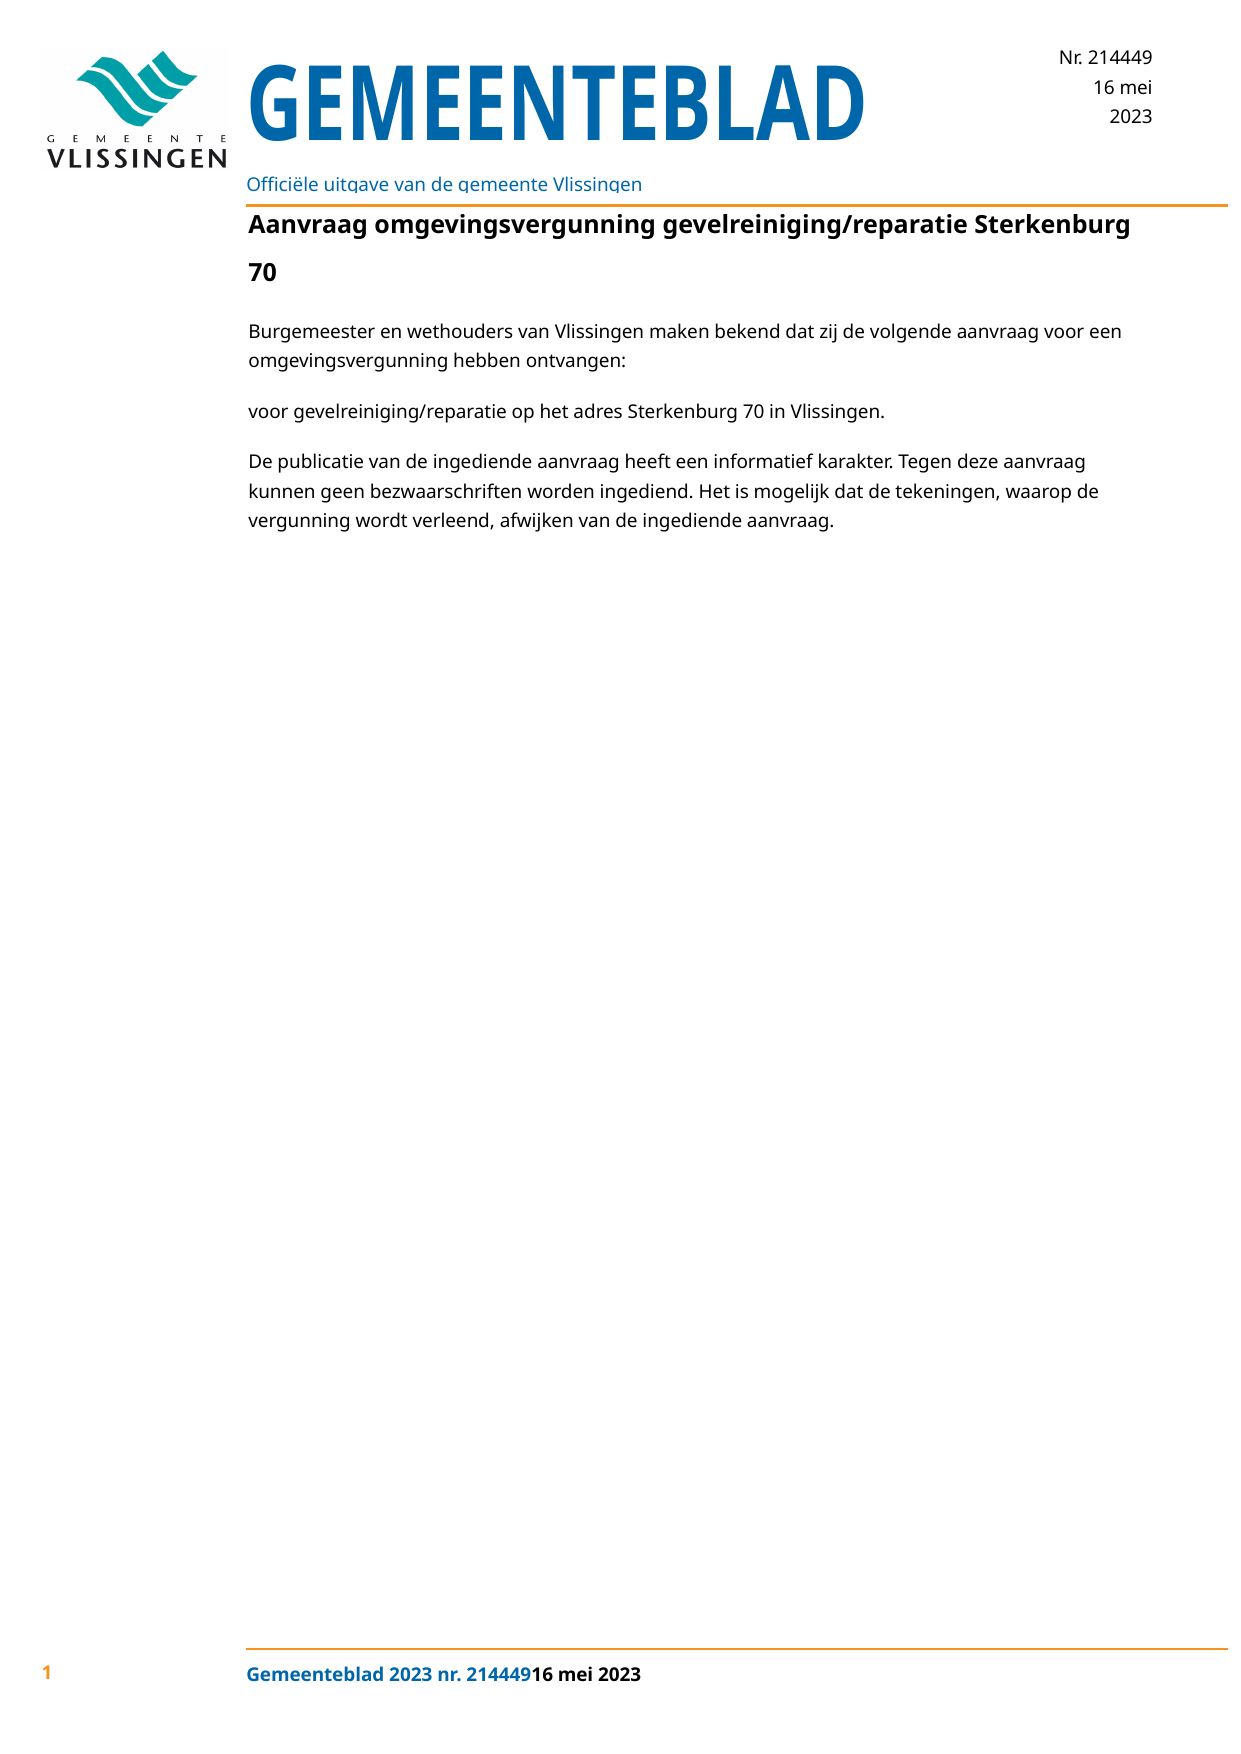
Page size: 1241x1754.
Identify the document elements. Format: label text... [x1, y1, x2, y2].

text Burgemeester en wethouders van Vlissingen maken bekend dat zij de volgende aanvraag voor een omgevingsvergunning hebben ontvangen: [248, 318, 1152, 373]
text Aanvraag omgevingsvergunning gevelreiniging/reparatie Sterkenburg 70 [248, 207, 1152, 288]
text voor gevelreiniging/reparatie op het adres Sterkenburg 70 in Vlissingen. [248, 398, 1152, 424]
text De publicatie van de ingediende aanvraag heeft een informatief karakter. Tegen deze aanvraag kunnen geen bezwaarschriften worden ingediend. Het is mogelijk dat de tekeningen, waarop de vergunning wordt verleend, afwijken van de ingediende aanvraag. [248, 448, 1152, 533]
picture [41, 47, 231, 172]
